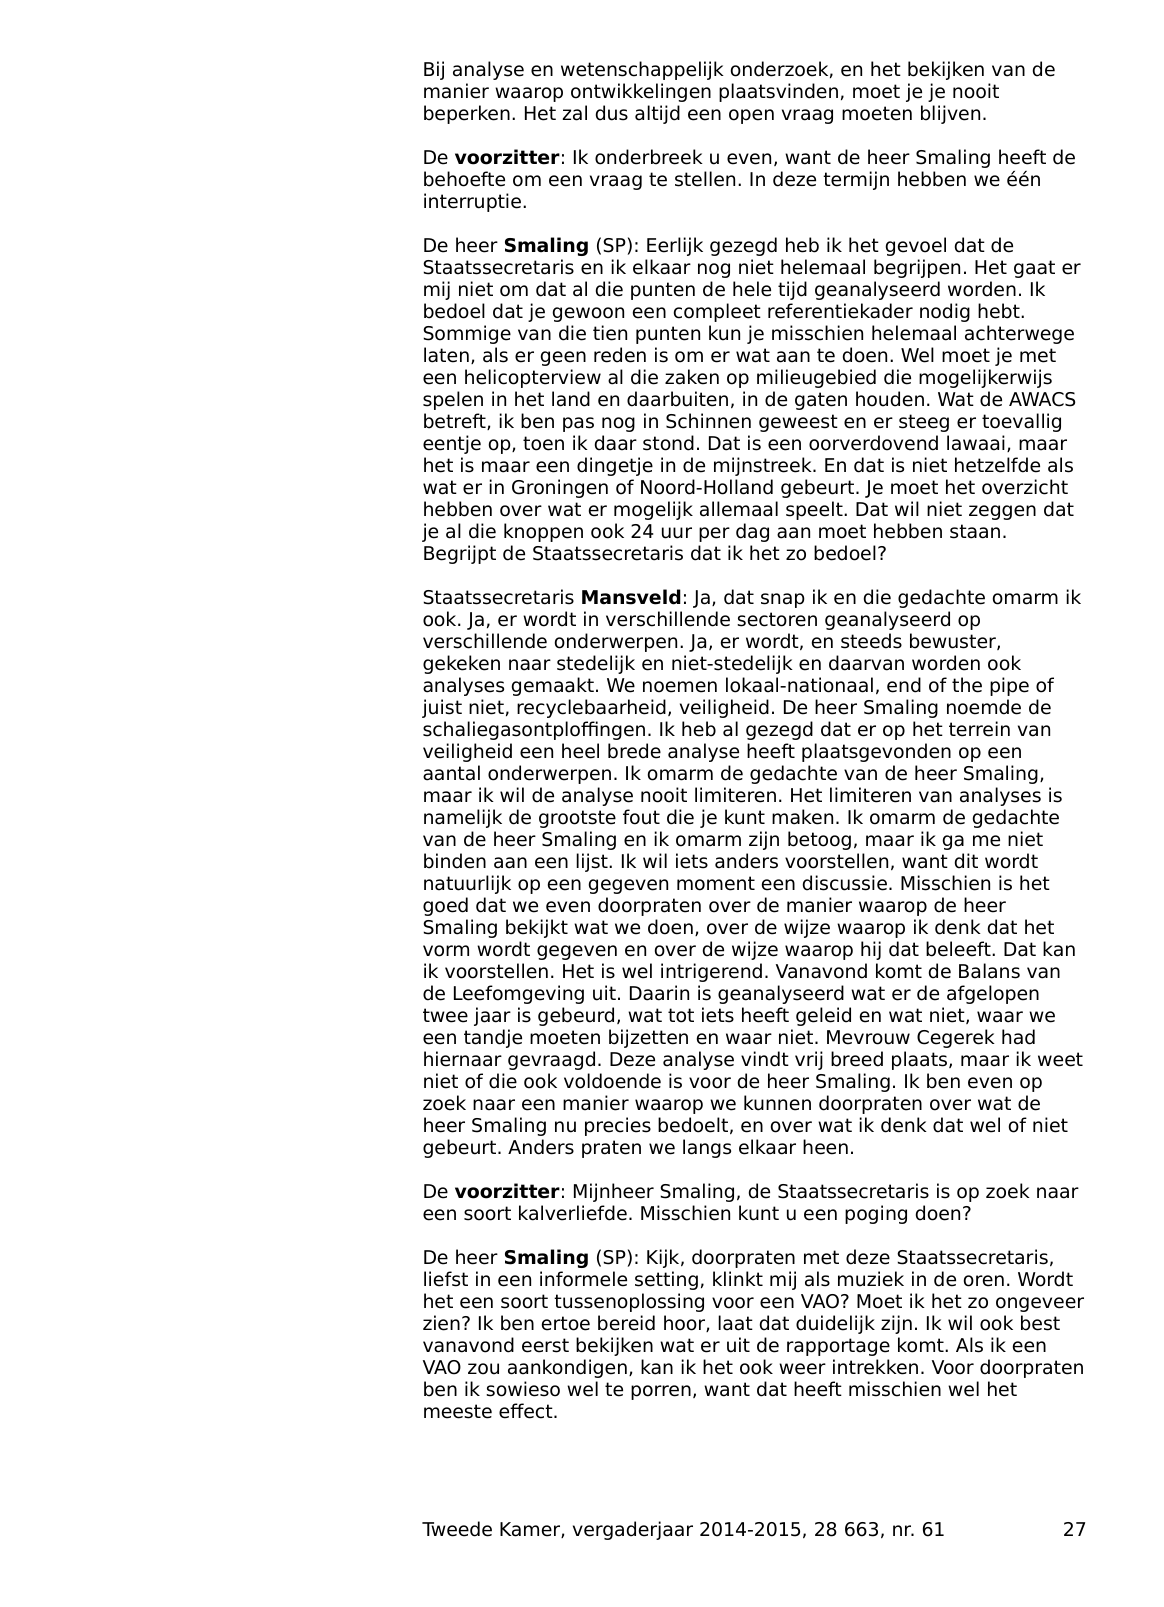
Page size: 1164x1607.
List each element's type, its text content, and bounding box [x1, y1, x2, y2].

text De heer Smaling (SP): Kijk, doorpraten met deze Staatssecretaris, liefst in een informele setting, klinkt mij als muziek in de oren. Wordt het een soort tussenoplossing voor een VAO? Moet ik het zo ongeveer zien? Ik ben ertoe bereid hoor, laat dat duidelijk zijn. Ik wil ook best vanavond eerst bekijken wat er uit de rapportage komt. Als ik een VAO zou aankondigen, kan ik het ook weer intrekken. Voor doorpraten ben ik sowieso wel te porren, want dat heeft misschien wel het meeste effect. [422, 1247, 1087, 1423]
text De heer Smaling (SP): Eerlijk gezegd heb ik het gevoel dat de Staatssecretaris en ik elkaar nog niet helemaal begrijpen. Het gaat er mij niet om dat al die punten de hele tijd geanalyseerd worden. Ik bedoel dat je gewoon een compleet referentiekader nodig hebt. Sommige van die tien punten kun je misschien helemaal achterwege laten, als er geen reden is om er wat aan te doen. Wel moet je met een helicopterview al die zaken op milieugebied die mogelijkerwijs spelen in het land en daarbuiten, in de gaten houden. Wat de AWACS betreft, ik ben pas nog in Schinnen geweest en er steeg er toevallig eentje op, toen ik daar stond. Dat is een oorverdovend lawaai, maar het is maar een dingetje in de mijnstreek. En dat is niet hetzelfde als wat er in Groningen of Noord-Holland gebeurt. Je moet het overzicht hebben over wat er mogelijk allemaal speelt. Dat wil niet zeggen dat je al die knoppen ook 24 uur per dag aan moet hebben staan. Begrijpt de Staatssecretaris dat ik het zo bedoel? [422, 235, 1087, 565]
text De voorzitter: Mijnheer Smaling, de Staatssecretaris is op zoek naar een soort kalverliefde. Misschien kunt u een poging doen? [422, 1181, 1087, 1225]
text De voorzitter: Ik onderbreek u even, want de heer Smaling heeft de behoefte om een vraag te stellen. In deze termijn hebben we één interruptie. [422, 147, 1087, 213]
text Bij analyse en wetenschappelijk onderzoek, en het bekijken van de manier waarop ontwikkelingen plaatsvinden, moet je je nooit beperken. Het zal dus altijd een open vraag moeten blijven. [422, 59, 1087, 125]
text Staatssecretaris Mansveld: Ja, dat snap ik en die gedachte omarm ik ook. Ja, er wordt in verschillende sectoren geanalyseerd op verschillende onderwerpen. Ja, er wordt, en steeds bewuster, gekeken naar stedelijk en niet-stedelijk en daarvan worden ook analyses gemaakt. We noemen lokaal-nationaal, end of the pipe of juist niet, recyclebaarheid, veiligheid. De heer Smaling noemde de schaliegasontploffingen. Ik heb al gezegd dat er op het terrein van veiligheid een heel brede analyse heeft plaatsgevonden op een aantal onderwerpen. Ik omarm de gedachte van de heer Smaling, maar ik wil de analyse nooit limiteren. Het limiteren van analyses is namelijk de grootste fout die je kunt maken. Ik omarm de gedachte van de heer Smaling en ik omarm zijn betoog, maar ik ga me niet binden aan een lijst. Ik wil iets anders voorstellen, want dit wordt natuurlijk op een gegeven moment een discussie. Misschien is het goed dat we even doorpraten over de manier waarop de heer Smaling bekijkt wat we doen, over de wijze waarop ik denk dat het vorm wordt gegeven en over de wijze waarop hij dat beleeft. Dat kan ik voorstellen. Het is wel intrigerend. Vanavond komt de Balans van de Leefomgeving uit. Daarin is geanalyseerd wat er de afgelopen twee jaar is gebeurd, wat tot iets heeft geleid en wat niet, waar we een tandje moeten bijzetten en waar niet. Mevrouw Cegerek had hiernaar gevraagd. Deze analyse vindt vrij breed plaats, maar ik weet niet of die ook voldoende is voor de heer Smaling. Ik ben even op zoek naar een manier waarop we kunnen doorpraten over wat de heer Smaling nu precies bedoelt, en over wat ik denk dat wel of niet gebeurt. Anders praten we langs elkaar heen. [422, 587, 1087, 1159]
